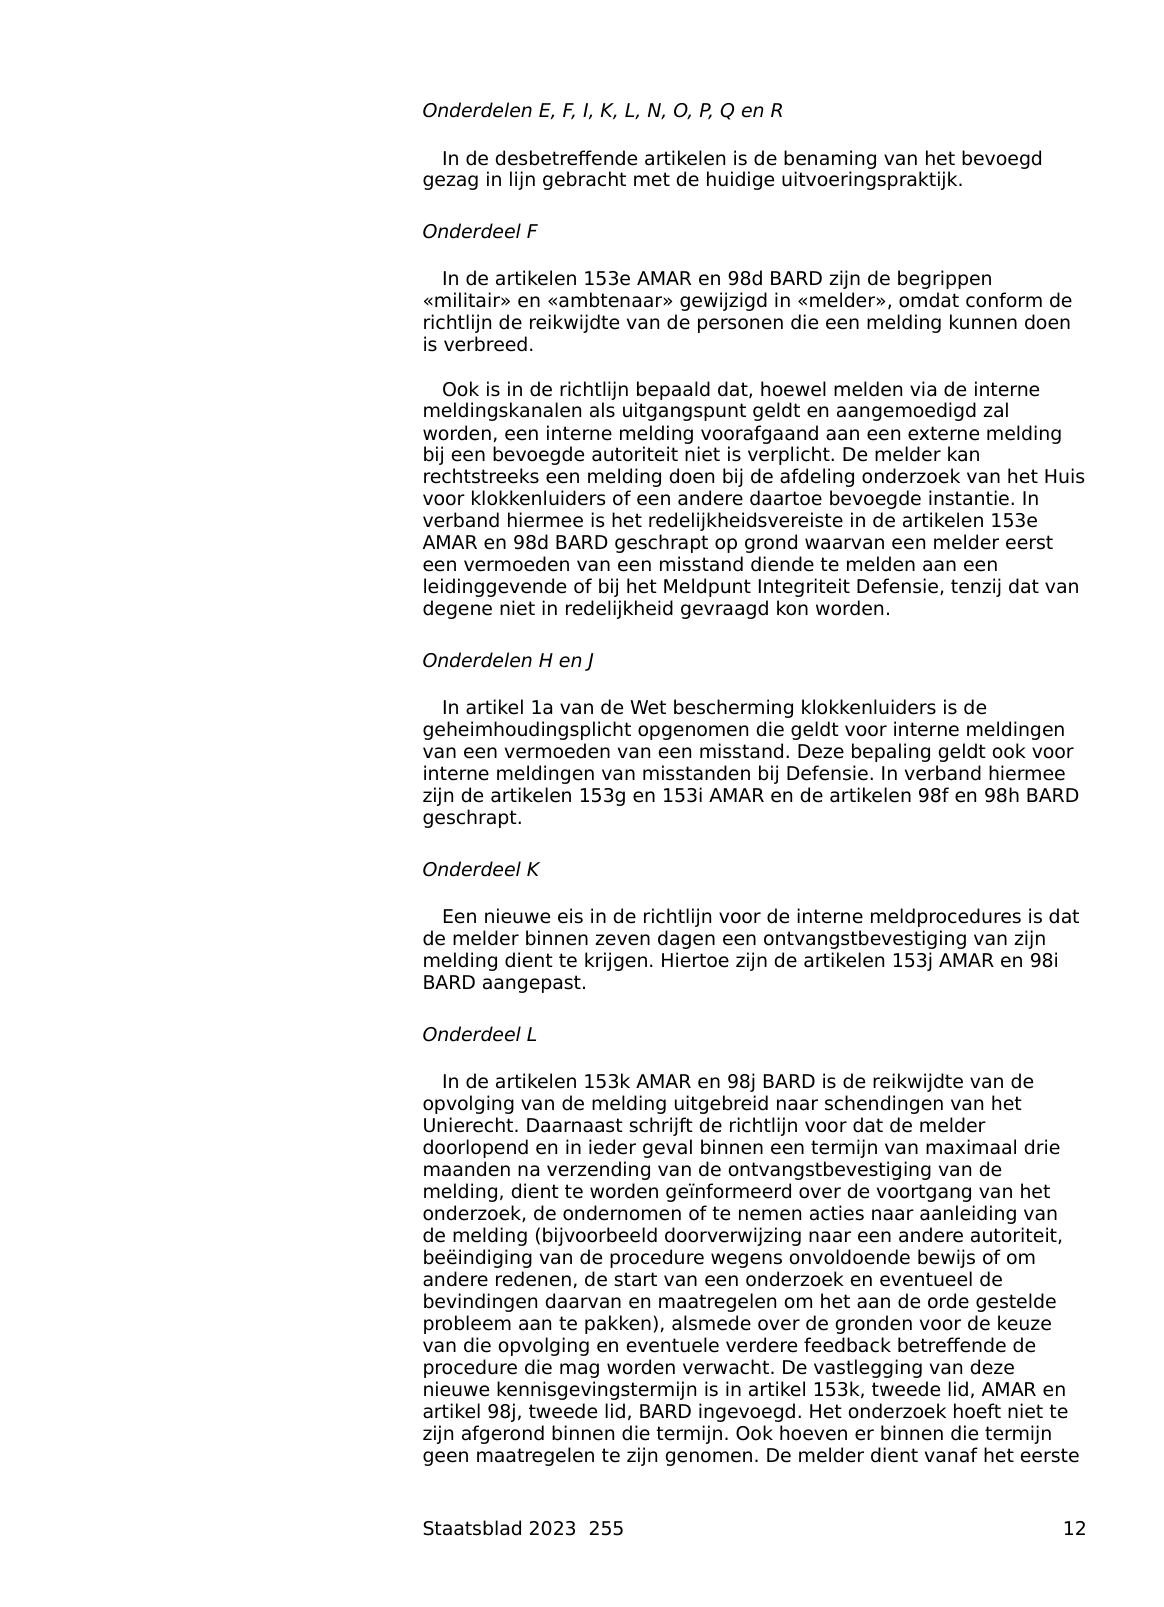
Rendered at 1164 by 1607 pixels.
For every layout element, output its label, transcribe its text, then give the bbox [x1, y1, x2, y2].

text In de artikelen 153e AMAR en 98d BARD zijn de begrippen «militair» en «ambtenaar» gewijzigd in «melder», omdat conform de richtlijn de reikwijdte van de personen die een melding kunnen doen is verbreed. [422, 268, 1087, 356]
text Ook is in de richtlijn bepaald dat, hoewel melden via de interne meldingskanalen als uitgangspunt geldt en aangemoedigd zal worden, een interne melding voorafgaand aan een externe melding bij een bevoegde autoriteit niet is verplicht. De melder kan rechtstreeks een melding doen bij de afdeling onderzoek van het Huis voor klokkenluiders of een andere daartoe bevoegde instantie. In verband hiermee is het redelijkheidsvereiste in de artikelen 153e AMAR en 98d BARD geschrapt op grond waarvan een melder eerst een vermoeden van een misstand diende te melden aan een leidinggevende of bij het Meldpunt Integriteit Defensie, tenzij dat van degene niet in redelijkheid gevraagd kon worden. [422, 378, 1087, 620]
subtitle Onderdelen H en J [422, 650, 1087, 672]
text Een nieuwe eis in de richtlijn voor de interne meldprocedures is dat de melder binnen zeven dagen een ontvangstbevestiging van zijn melding dient te krijgen. Hiertoe zijn de artikelen 153j AMAR en 98i BARD aangepast. [422, 906, 1087, 994]
subtitle Onderdelen E, F, I, K, L, N, O, P, Q en R [422, 100, 1087, 122]
text In artikel 1a van de Wet bescherming klokkenluiders is de geheimhoudingsplicht opgenomen die geldt voor interne meldingen van een vermoeden van een misstand. Deze bepaling geldt ook voor interne meldingen van misstanden bij Defensie. In verband hiermee zijn de artikelen 153g en 153i AMAR en de artikelen 98f en 98h BARD geschrapt. [422, 697, 1087, 829]
subtitle Onderdeel L [422, 1024, 1087, 1046]
subtitle Onderdeel F [422, 221, 1087, 243]
text In de desbetreffende artikelen is de benaming van het bevoegd gezag in lijn gebracht met de huidige uitvoeringspraktijk. [422, 147, 1087, 191]
subtitle Onderdeel K [422, 859, 1087, 881]
text In de artikelen 153k AMAR en 98j BARD is de reikwijdte van de opvolging van de melding uitgebreid naar schendingen van het Unierecht. Daarnaast schrijft de richtlijn voor dat de melder doorlopend en in ieder geval binnen een termijn van maximaal drie maanden na verzending van de ontvangstbevestiging van de melding, dient te worden geïnformeerd over de voortgang van het onderzoek, de ondernomen of te nemen acties naar aanleiding van de melding (bijvoorbeeld doorverwijzing naar een andere autoriteit, beëindiging van de procedure wegens onvoldoende bewijs of om andere redenen, de start van een onderzoek en eventueel de bevindingen daarvan en maatregelen om het aan de orde gestelde probleem aan te pakken), alsmede over de gronden voor de keuze van die opvolging en eventuele verdere feedback betreffende de procedure die mag worden verwacht. De vastlegging van deze nieuwe kennisgevingstermijn is in artikel 153k, tweede lid, AMAR en artikel 98j, tweede lid, BARD ingevoegd. Het onderzoek hoeft niet te zijn afgerond binnen die termijn. Ook hoeven er binnen die termijn geen maatregelen te zijn genomen. De melder dient vanaf het eerste [422, 1071, 1087, 1467]
